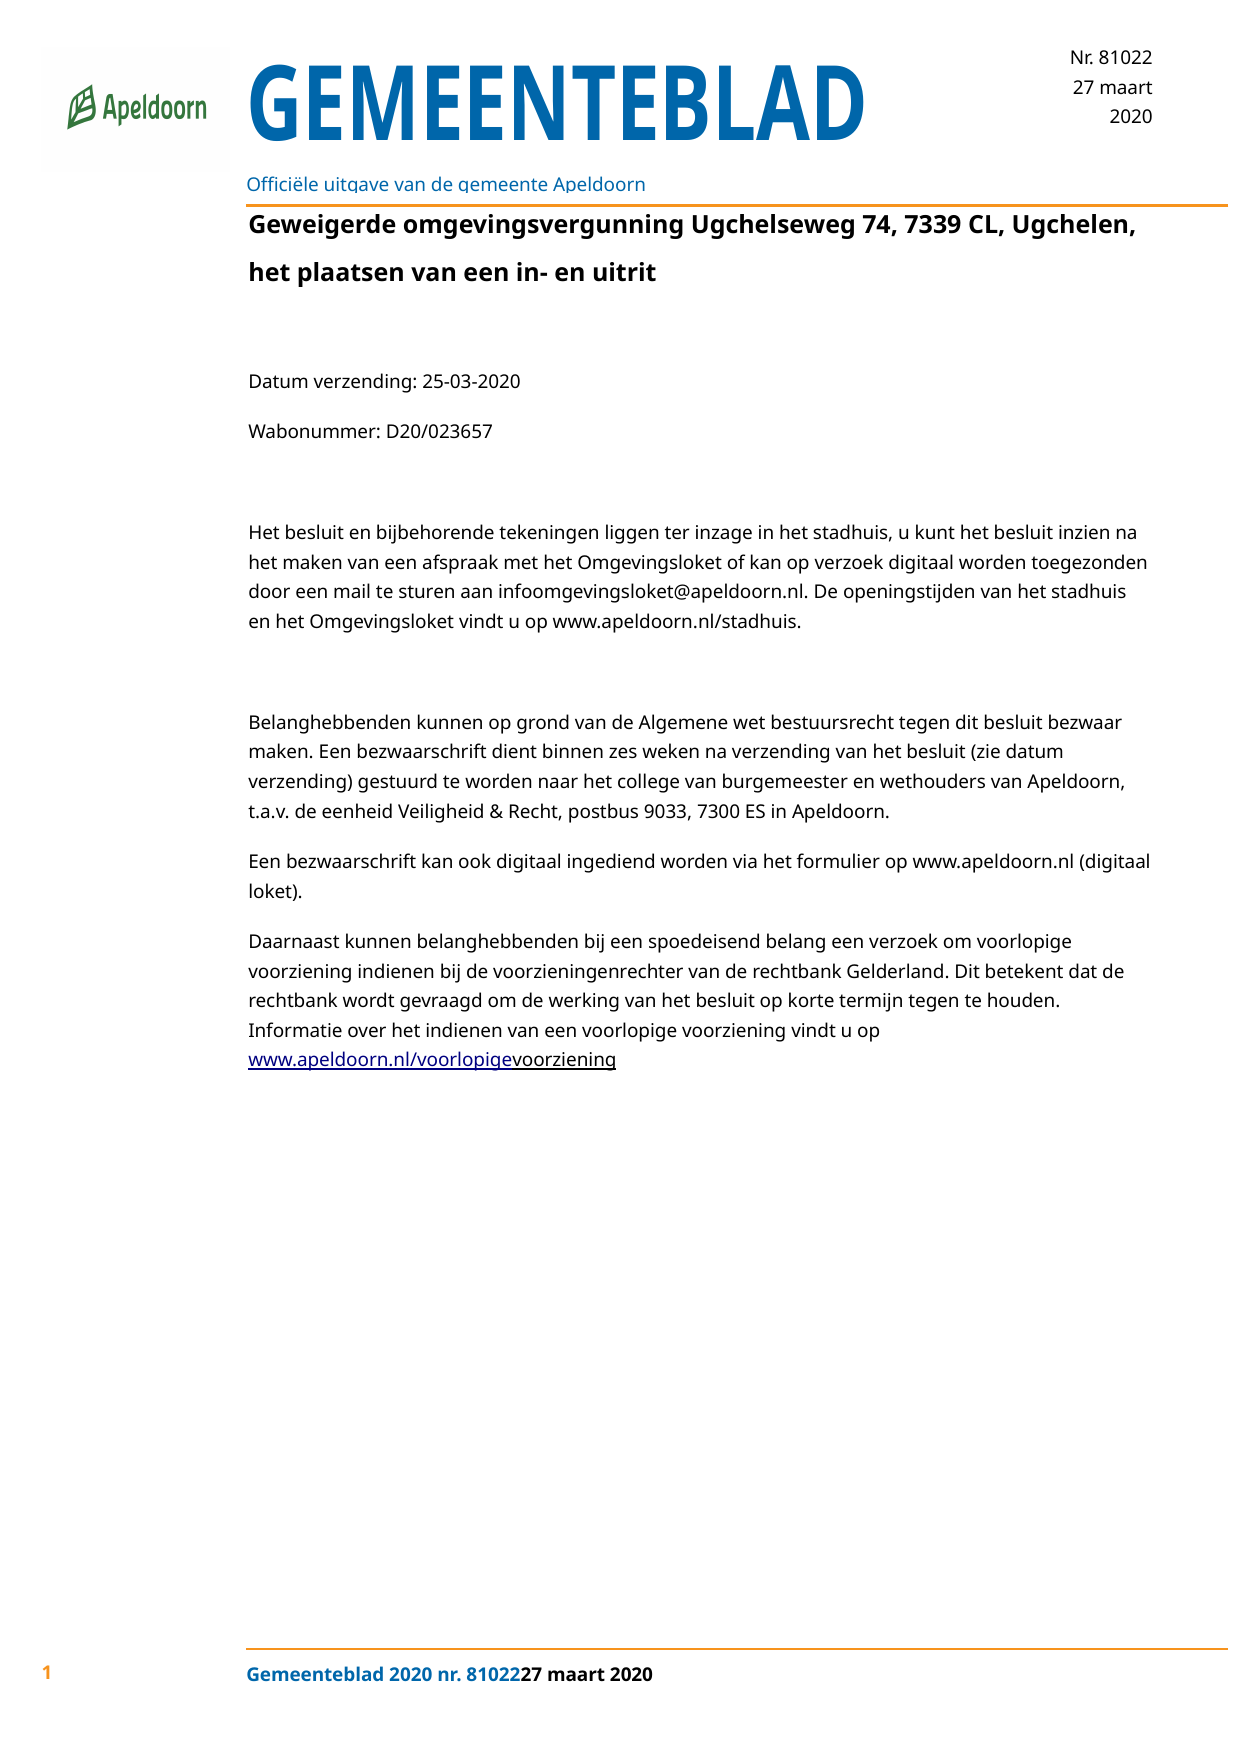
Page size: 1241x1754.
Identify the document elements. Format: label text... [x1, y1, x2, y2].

text Wabonummer: D20/023657 [248, 419, 1152, 444]
text Daarnaast kunnen belanghebbenden bij een spoedeisend belang een verzoek om voorlopige voorziening indienen bij de voorzieningenrechter van de rechtbank Gelderland. Dit betekent dat de rechtbank wordt gevraagd om de werking van het besluit op korte termijn tegen te houden. Informatie over het indienen van een voorlopige voorziening vindt u op www.apeldoorn.nl/voorlopigevoorziening [248, 928, 1152, 1072]
text Belanghebbenden kunnen op grond van de Algemene wet bestuursrecht tegen dit besluit bezwaar maken. Een bezwaarschrift dient binnen zes weken na verzending van het besluit (zie datum verzending) gestuurd te worden naar het college van burgemeester en wethouders van Apeldoorn, t.a.v. de eenheid Veiligheid & Recht, postbus 9033, 7300 ES in Apeldoorn. [248, 709, 1152, 824]
text Een bezwaarschrift kan ook digitaal ingediend worden via het formulier op www.apeldoorn.nl (digitaal loket). [248, 848, 1152, 904]
picture [41, 47, 231, 172]
text Datum verzending: 25-03-2020 [248, 368, 1152, 394]
text Geweigerde omgevingsvergunning Ugchelseweg 74, 7339 CL, Ugchelen, het plaatsen van een in- en uitrit [248, 207, 1152, 288]
text Het besluit en bijbehorende tekeningen liggen ter inzage in het stadhuis, u kunt het besluit inzien na het maken van een afspraak met het Omgevingsloket of kan op verzoek digitaal worden toegezonden door een mail te sturen aan infoomgevingsloket@apeldoorn.nl. De openingstijden van het stadhuis en het Omgevingsloket vindt u op www.apeldoorn.nl/stadhuis. [248, 519, 1152, 634]
